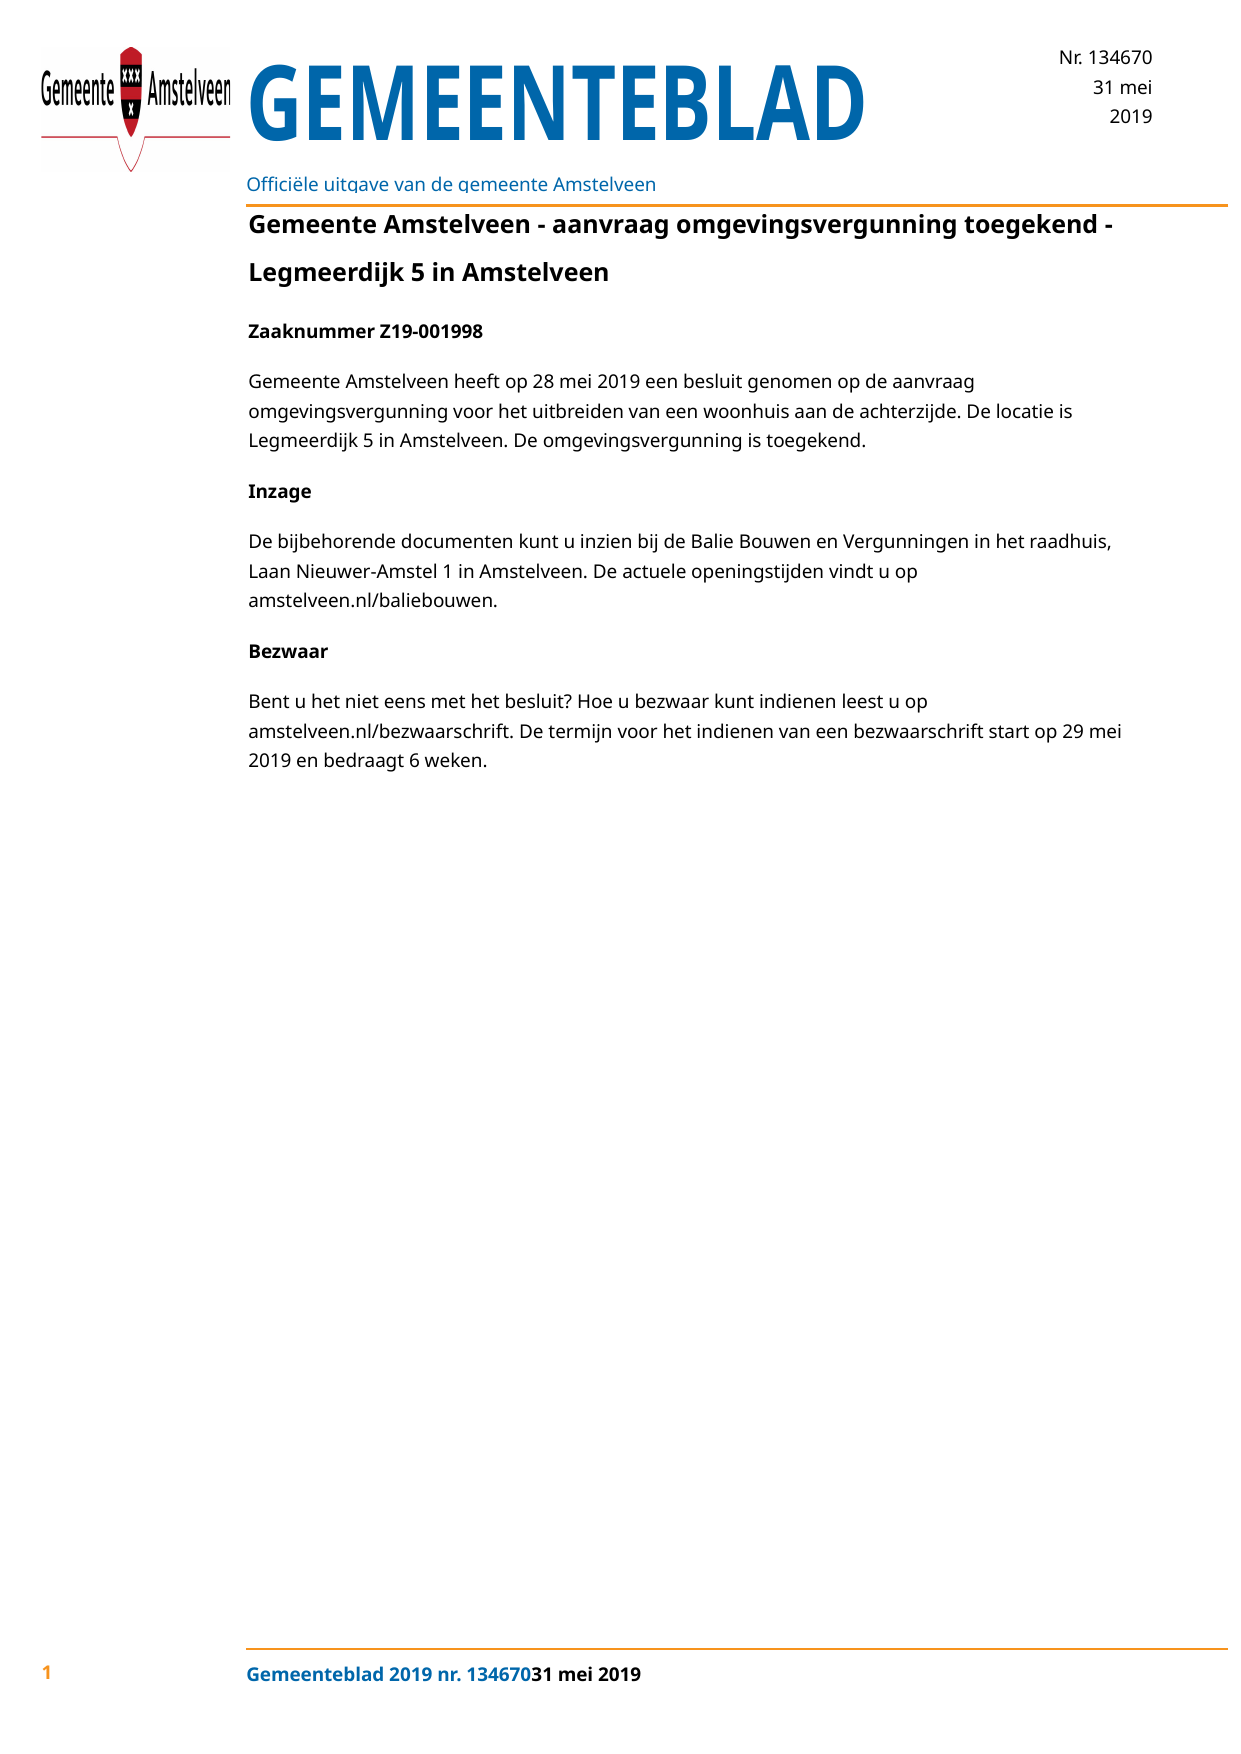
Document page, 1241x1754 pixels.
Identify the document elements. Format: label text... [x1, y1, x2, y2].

picture [41, 47, 231, 172]
text De bijbehorende documenten kunt u inzien bij de Balie Bouwen en Vergunningen in het raadhuis, Laan Nieuwer-Amstel 1 in Amstelveen. De actuele openingstijden vindt u op amstelveen.nl/baliebouwen. [248, 528, 1152, 613]
text Bent u het niet eens met het besluit? Hoe u bezwaar kunt indienen leest u op amstelveen.nl/bezwaarschrift. De termijn voor het indienen van een bezwaarschrift start op 29 mei 2019 en bedraagt 6 weken. [248, 688, 1152, 773]
text Inzage [248, 478, 1152, 504]
text Zaaknummer Z19-001998 [248, 318, 1152, 344]
text Gemeente Amstelveen - aanvraag omgevingsvergunning toegekend - Legmeerdijk 5 in Amstelveen [248, 207, 1152, 288]
text Gemeente Amstelveen heeft op 28 mei 2019 een besluit genomen op de aanvraag omgevingsvergunning voor het uitbreiden van een woonhuis aan de achterzijde. De locatie is Legmeerdijk 5 in Amstelveen. De omgevingsvergunning is toegekend. [248, 368, 1152, 453]
text Bezwaar [248, 638, 1152, 664]
